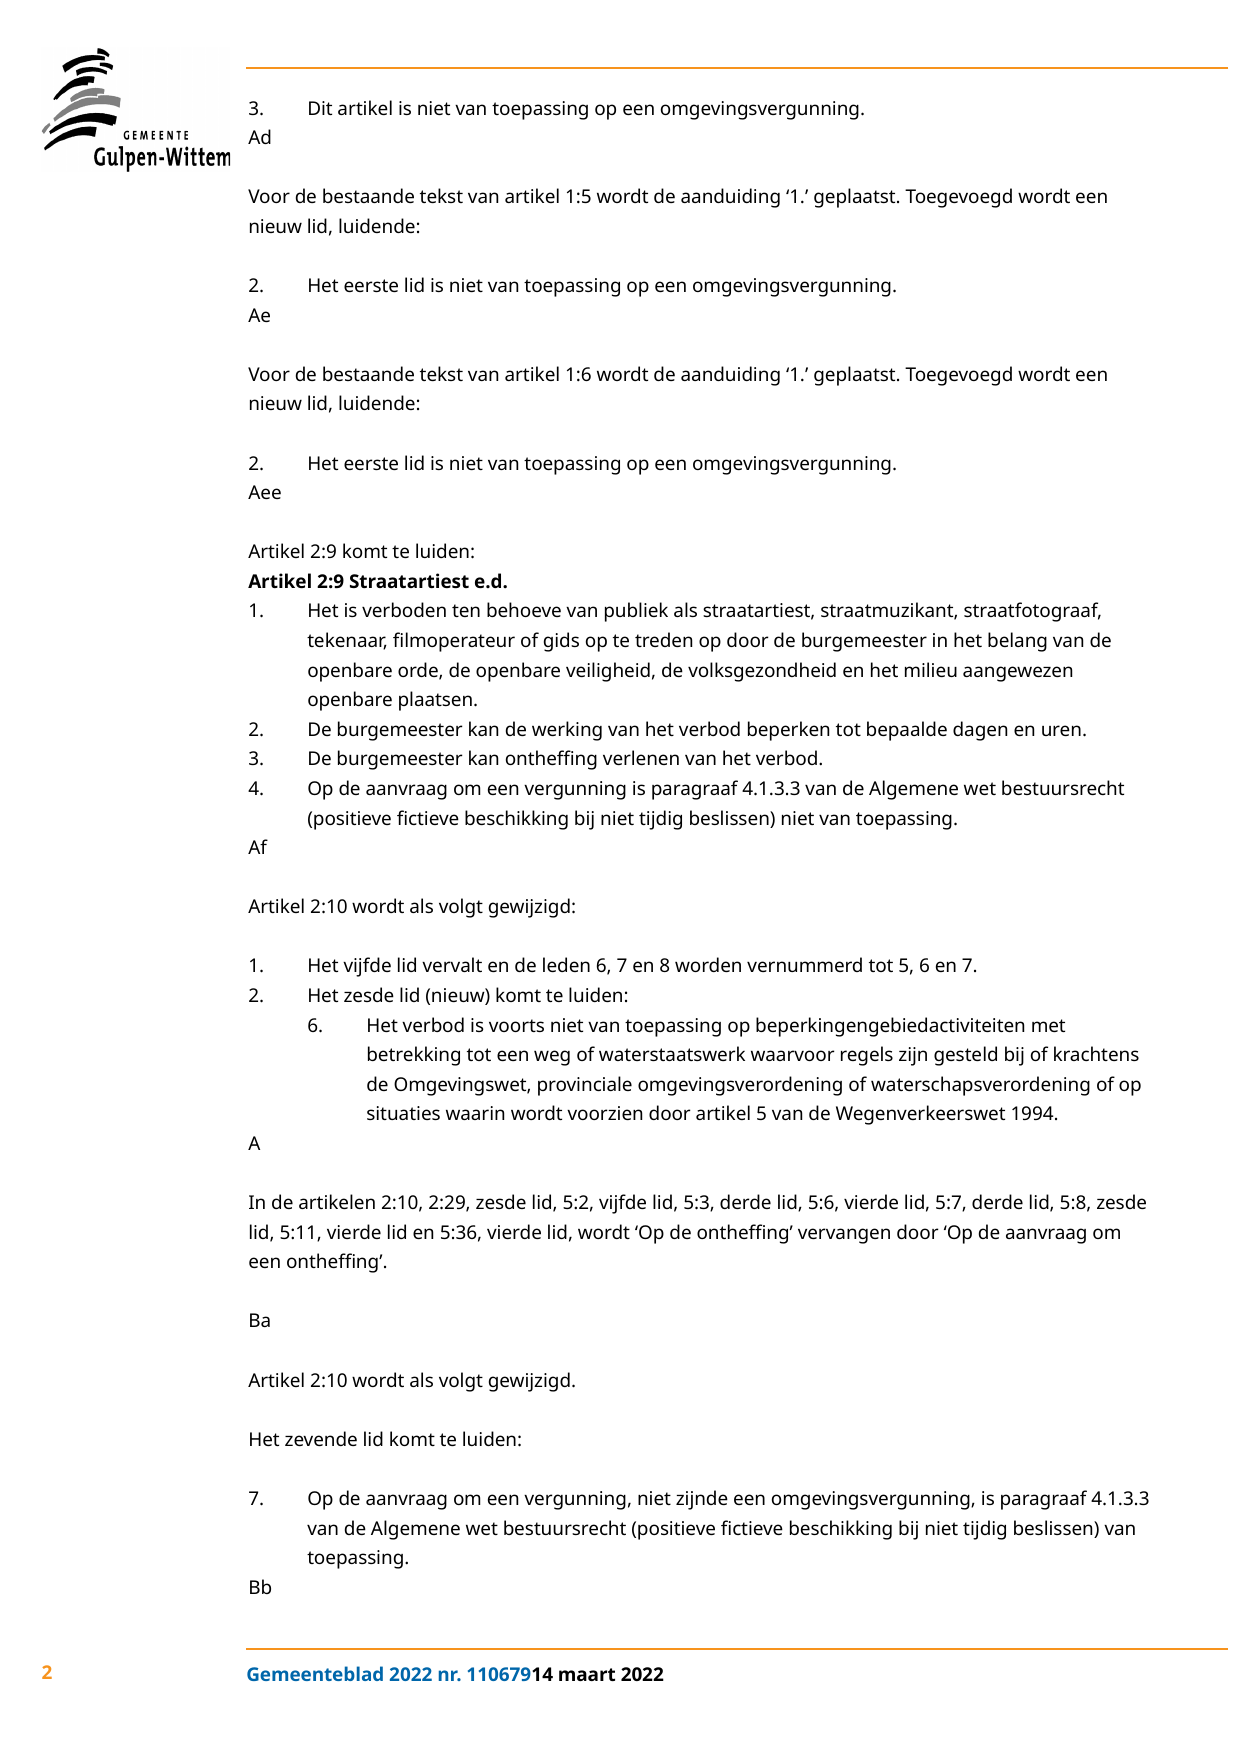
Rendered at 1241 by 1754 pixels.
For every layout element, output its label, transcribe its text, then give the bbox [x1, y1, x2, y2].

list Op de aanvraag om een vergunning is paragraaf 4.1.3.3 van de Algemene wet bestuursrecht (positieve fictieve beschikking bij niet tijdig beslissen) niet van toepassing. [248, 775, 1152, 831]
text A [248, 1130, 1152, 1156]
text Aee [248, 479, 1152, 505]
text Voor de bestaande tekst van artikel 1:5 wordt de aanduiding ‘1.’ geplaatst. Toegevoegd wordt een nieuw lid, luidende: [248, 183, 1152, 239]
list De burgemeester kan de werking van het verbod beperken tot bepaalde dagen en uren. [248, 716, 1152, 742]
list Op de aanvraag om een vergunning, niet zijnde een omgevingsvergunning, is paragraaf 4.1.3.3 van de Algemene wet bestuursrecht (positieve fictieve beschikking bij niet tijdig beslissen) van toepassing. [248, 1485, 1152, 1570]
text Artikel 2:9 Straatartiest e.d. [248, 568, 1152, 594]
text Artikel 2:10 wordt als volgt gewijzigd: [248, 893, 1152, 919]
list Het zesde lid (nieuw) komt te luiden: [248, 982, 1152, 1008]
text Het zevende lid komt te luiden: [248, 1426, 1152, 1452]
text Ad [248, 124, 1152, 150]
list Het eerste lid is niet van toepassing op een omgevingsvergunning. [248, 272, 1152, 298]
text Voor de bestaande tekst van artikel 1:6 wordt de aanduiding ‘1.’ geplaatst. Toegevoegd wordt een nieuw lid, luidende: [248, 361, 1152, 416]
list Het vijfde lid vervalt en de leden 6, 7 en 8 worden vernummerd tot 5, 6 en 7. [248, 953, 1152, 978]
list Het is verboden ten behoeve van publiek als straatartiest, straatmuzikant, straatfotograaf, tekenaar, filmoperateur of gids op te treden op door de burgemeester in het belang van de openbare orde, de openbare veiligheid, de volksgezondheid en het milieu aangewezen openbare plaatsen. [248, 598, 1152, 712]
list Het verbod is voorts niet van toepassing op beperkingengebiedactiviteiten met betrekking tot een weg of waterstaatswerk waarvoor regels zijn gesteld bij of krachtens de Omgevingswet, provinciale omgevingsverordening of waterschapsverordening of op situaties waarin wordt voorzien door artikel 5 van de Wegenverkeerswet 1994. [307, 1012, 1152, 1126]
text Ae [248, 302, 1152, 328]
text Bb [248, 1574, 1152, 1600]
text Ba [248, 1308, 1152, 1333]
list Dit artikel is niet van toepassing op een omgevingsvergunning. [248, 95, 1152, 121]
text Af [248, 834, 1152, 860]
picture [41, 47, 231, 172]
text Artikel 2:10 wordt als volgt gewijzigd. [248, 1367, 1152, 1393]
list Het eerste lid is niet van toepassing op een omgevingsvergunning. [248, 450, 1152, 476]
list De burgemeester kan ontheffing verlenen van het verbod. [248, 746, 1152, 771]
text Artikel 2:9 komt te luiden: [248, 538, 1152, 564]
text In de artikelen 2:10, 2:29, zesde lid, 5:2, vijfde lid, 5:3, derde lid, 5:6, vierde lid, 5:7, derde lid, 5:8, zesde lid, 5:11, vierde lid en 5:36, vierde lid, wordt ‘Op de ontheffing’ vervangen door ‘Op de aanvraag om een ontheffing’. [248, 1189, 1152, 1274]
